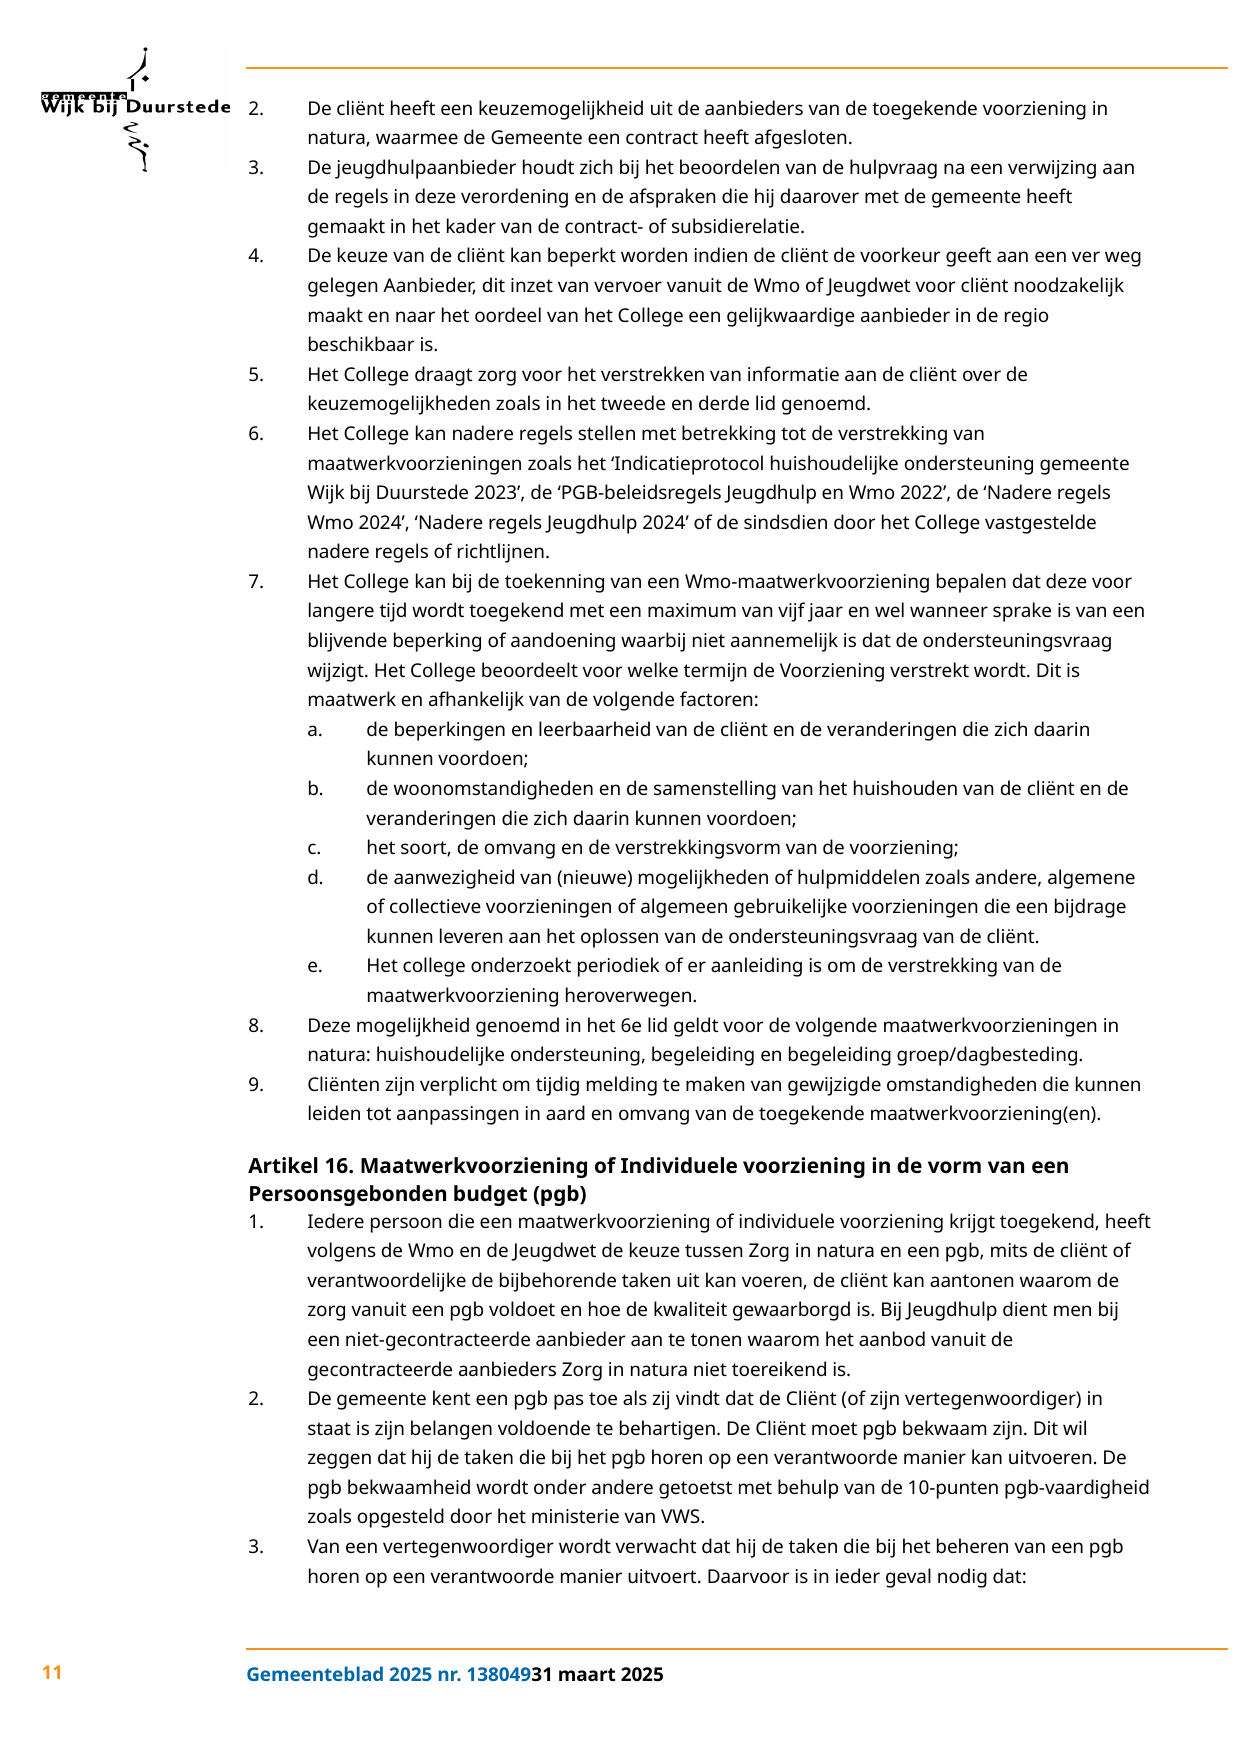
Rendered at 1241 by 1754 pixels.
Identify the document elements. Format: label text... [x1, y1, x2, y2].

list Het College draagt zorg voor het verstrekken van informatie aan de cliënt over de keuzemogelijkheden zoals in het tweede en derde lid genoemd. [248, 361, 1152, 416]
list De cliënt heeft een keuzemogelijkheid uit de aanbieders van de toegekende voorziening in natura, waarmee de Gemeente een contract heeft afgesloten. [248, 95, 1152, 150]
list Het College kan nadere regels stellen met betrekking tot de verstrekking van maatwerkvoorzieningen zoals het ‘Indicatieprotocol huishoudelijke ondersteuning gemeente Wijk bij Duurstede 2023’, de ‘PGB-beleidsregels Jeugdhulp en Wmo 2022’, de ‘Nadere regels Wmo 2024’, ‘Nadere regels Jeugdhulp 2024’ of de sindsdien door het College vastgestelde nadere regels of richtlijnen. [248, 420, 1152, 564]
list Iedere persoon die een maatwerkvoorziening of individuele voorziening krijgt toegekend, heeft volgens de Wmo en de Jeugdwet de keuze tussen Zorg in natura en een pgb, mits de cliënt of verantwoordelijke de bijbehorende taken uit kan voeren, de cliënt kan aantonen waarom de zorg vanuit een pgb voldoet en hoe de kwaliteit gewaarborgd is. Bij Jeugdhulp dient men bij een niet-gecontracteerde aanbieder aan te tonen waarom het aanbod vanuit de gecontracteerde aanbieders Zorg in natura niet toereikend is. [248, 1208, 1152, 1382]
list Deze mogelijkheid genoemd in het 6e lid geldt voor de volgende maatwerkvoorzieningen in natura: huishoudelijke ondersteuning, begeleiding en begeleiding groep/dagbesteding. [248, 1012, 1152, 1067]
list de aanwezigheid van (nieuwe) mogelijkheden of hulpmiddelen zoals andere, algemene of collectieve voorzieningen of algemeen gebruikelijke voorzieningen die een bijdrage kunnen leveren aan het oplossen van de ondersteuningsvraag van de cliënt. [307, 864, 1152, 949]
list De gemeente kent een pgb pas toe als zij vindt dat de Cliënt (of zijn vertegenwoordiger) in staat is zijn belangen voldoende te behartigen. De Cliënt moet pgb bekwaam zijn. Dit wil zeggen dat hij de taken die bij het pgb horen op een verantwoorde manier kan uitvoeren. De pgb bekwaamheid wordt onder andere getoetst met behulp van de 10-punten pgb-vaardigheid zoals opgesteld door het ministerie van VWS. [248, 1385, 1152, 1529]
list De jeugdhulpaanbieder houdt zich bij het beoordelen van de hulpvraag na een verwijzing aan de regels in deze verordening en de afspraken die hij daarover met de gemeente heeft gemaakt in het kader van de contract- of subsidierelatie. [248, 154, 1152, 239]
text Artikel 16. Maatwerkvoorziening of Individuele voorziening in de vorm van een Persoonsgebonden budget (pgb) [248, 1151, 1152, 1208]
list de woonomstandigheden en de samenstelling van het huishouden van de cliënt en de veranderingen die zich daarin kunnen voordoen; [307, 775, 1152, 831]
list De keuze van de cliënt kan beperkt worden indien de cliënt de voorkeur geeft aan een ver weg gelegen Aanbieder, dit inzet van vervoer vanuit de Wmo of Jeugdwet voor cliënt noodzakelijk maakt en naar het oordeel van het College een gelijkwaardige aanbieder in de regio beschikbaar is. [248, 243, 1152, 357]
list de beperkingen en leerbaarheid van de cliënt en de veranderingen die zich daarin kunnen voordoen; [307, 716, 1152, 771]
list Het College kan bij de toekenning van een Wmo-maatwerkvoorziening bepalen dat deze voor langere tijd wordt toegekend met een maximum van vijf jaar en wel wanneer sprake is van een blijvende beperking of aandoening waarbij niet aannemelijk is dat de ondersteuningsvraag wijzigt. Het College beoordeelt voor welke termijn de Voorziening verstrekt wordt. Dit is maatwerk en afhankelijk van de volgende factoren: [248, 568, 1152, 712]
picture [41, 47, 231, 172]
list Cliënten zijn verplicht om tijdig melding te maken van gewijzigde omstandigheden die kunnen leiden tot aanpassingen in aard en omvang van de toegekende maatwerkvoorziening(en). [248, 1071, 1152, 1126]
list Van een vertegenwoordiger wordt verwacht dat hij de taken die bij het beheren van een pgb horen op een verantwoorde manier uitvoert. Daarvoor is in ieder geval nodig dat: [248, 1533, 1152, 1589]
list Het college onderzoekt periodiek of er aanleiding is om de verstrekking van de maatwerkvoorziening heroverwegen. [307, 953, 1152, 1008]
list het soort, de omvang en de verstrekkingsvorm van de voorziening; [307, 834, 1152, 860]
